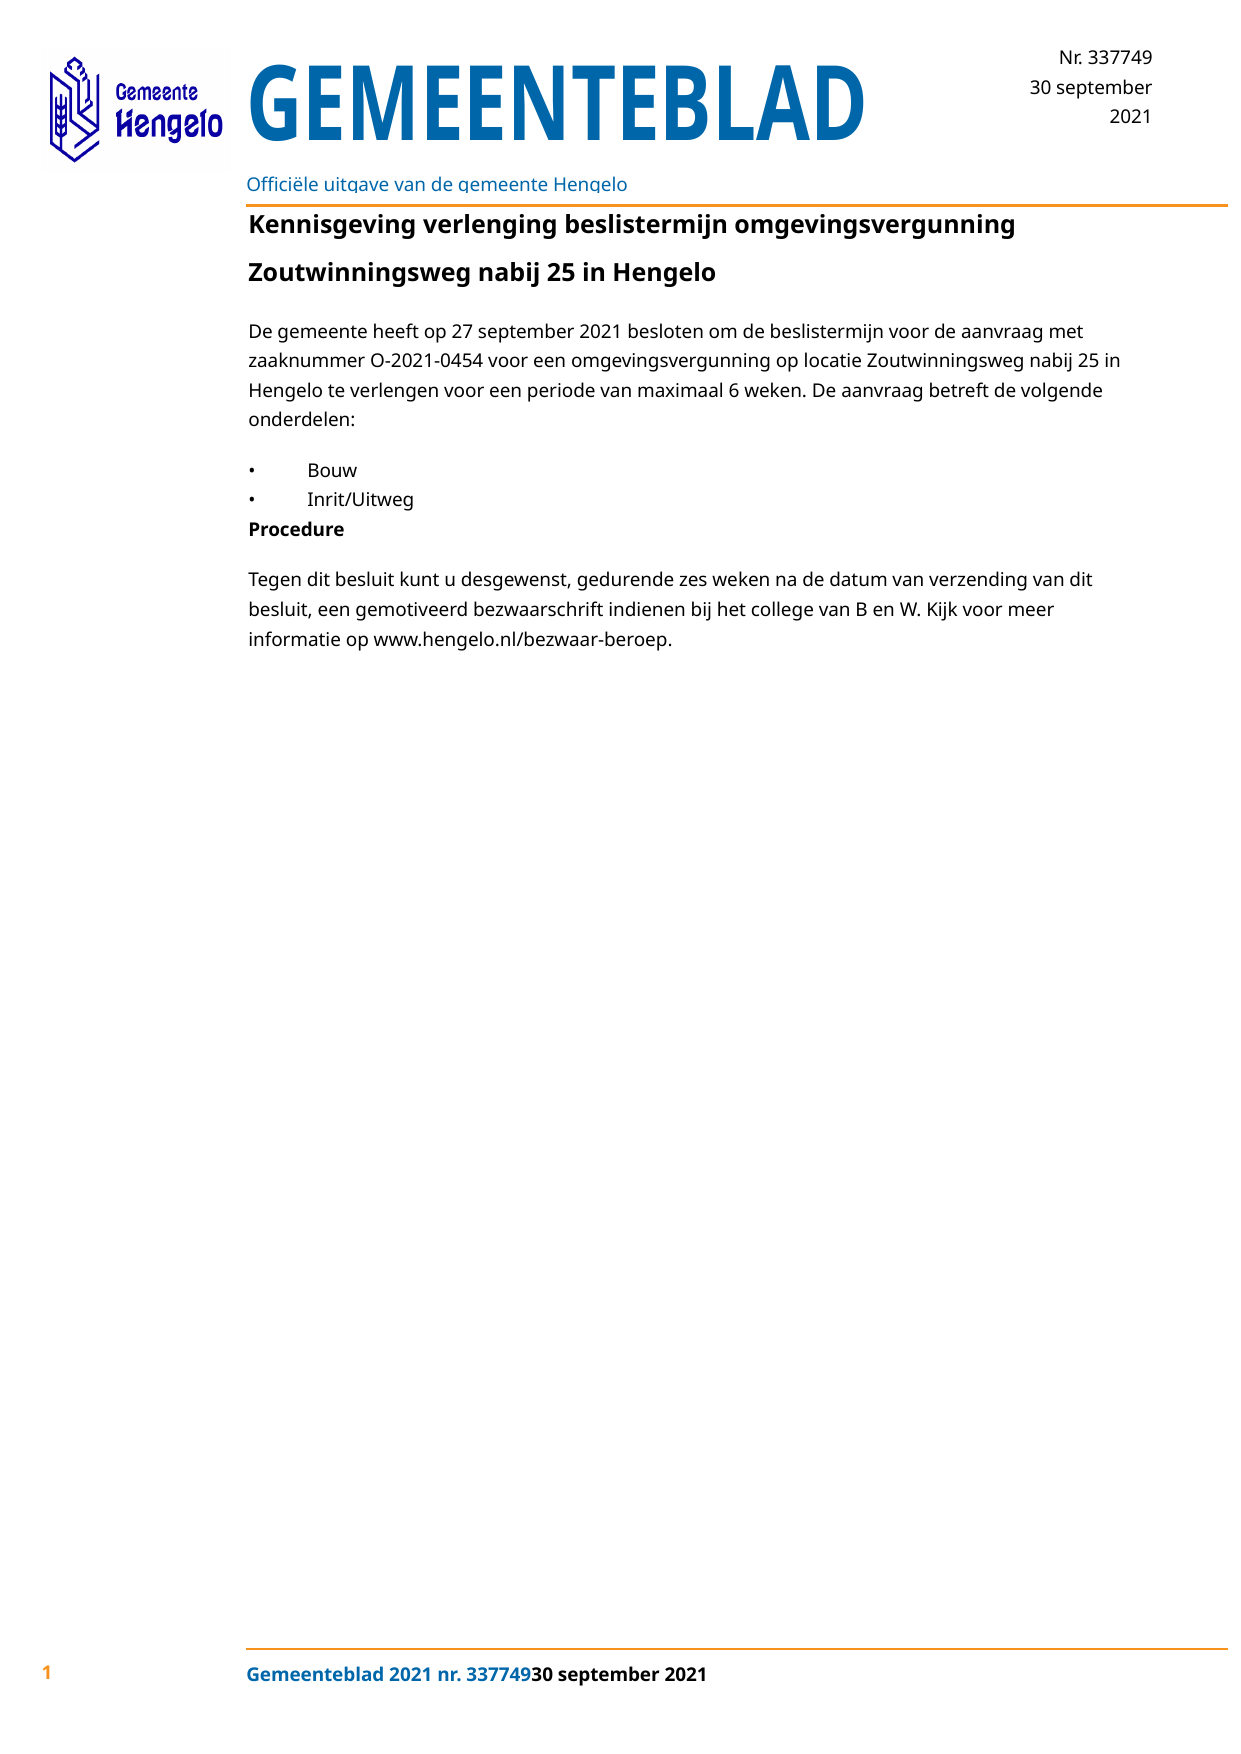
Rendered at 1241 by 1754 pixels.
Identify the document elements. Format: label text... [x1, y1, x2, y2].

text Kennisgeving verlenging beslistermijn omgevingsvergunning Zoutwinningsweg nabij 25 in Hengelo [248, 207, 1152, 288]
text De gemeente heeft op 27 september 2021 besloten om de beslistermijn voor de aanvraag met zaaknummer O-2021-0454 voor een omgevingsvergunning op locatie Zoutwinningsweg nabij 25 in Hengelo te verlengen voor een periode van maximaal 6 weken. De aanvraag betreft de volgende onderdelen: [248, 318, 1152, 432]
list Inrit/Uitweg [248, 487, 1152, 512]
picture [41, 47, 231, 172]
text Tegen dit besluit kunt u desgewenst, gedurende zes weken na de datum van verzending van dit besluit, een gemotiveerd bezwaarschrift indienen bij het college van B en W. Kijk voor meer informatie op www.hengelo.nl/bezwaar-beroep. [248, 567, 1152, 652]
list Bouw [248, 457, 1152, 483]
text Procedure [248, 516, 1152, 542]
